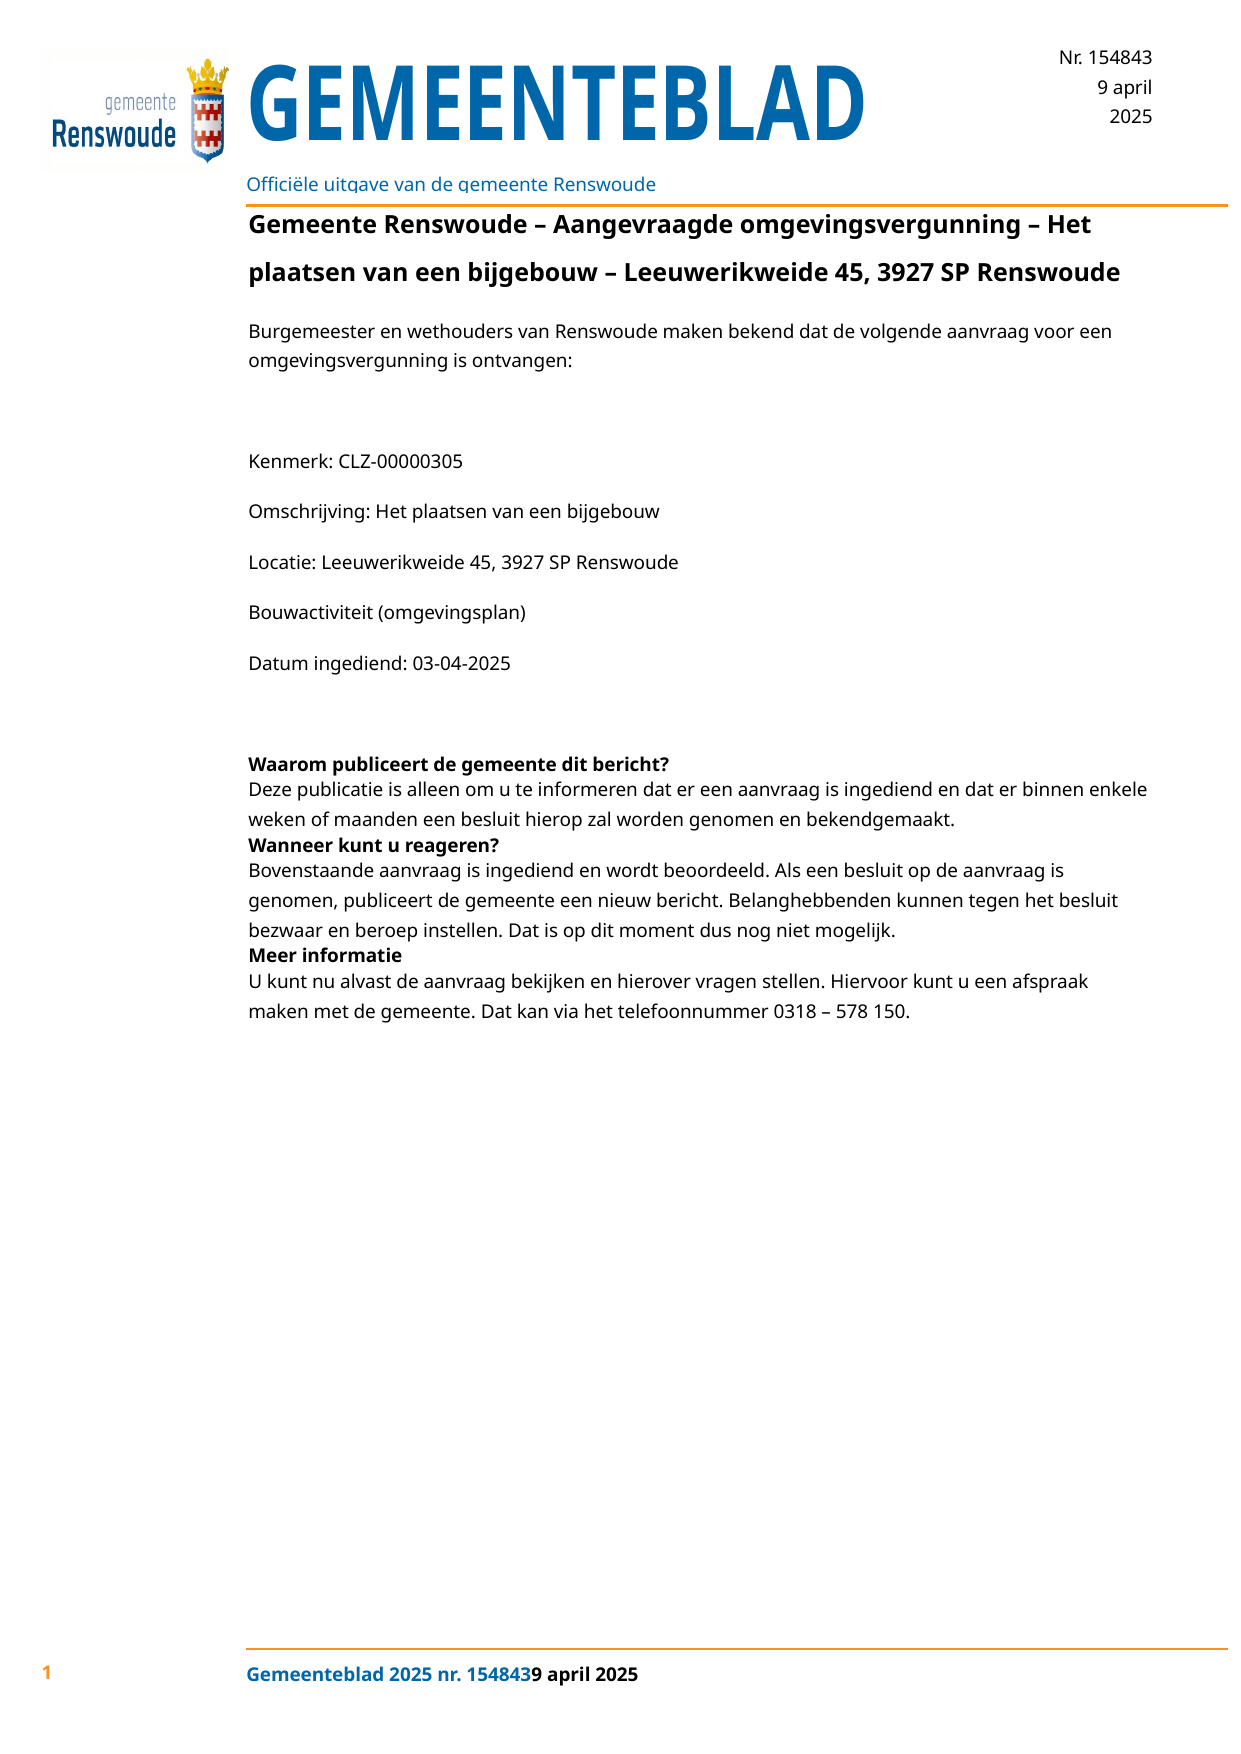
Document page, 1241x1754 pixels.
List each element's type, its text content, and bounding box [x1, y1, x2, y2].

text Locatie: Leeuwerikweide 45, 3927 SP Renswoude [248, 549, 1152, 575]
picture [41, 47, 231, 172]
text Omschrijving: Het plaatsen van een bijgebouw [248, 499, 1152, 524]
table_cell Deze publicatie is alleen om u te informeren dat er een aanvraag is ingediend en dat er binnen enkele weken of maanden een besluit hierop zal worden genomen en bekendgemaakt. [248, 777, 1152, 832]
text Gemeente Renswoude – Aangevraagde omgevingsvergunning – Het plaatsen van een bijgebouw – Leeuwerikweide 45, 3927 SP Renswoude [248, 207, 1152, 288]
table_cell U kunt nu alvast de aanvraag bekijken en hierover vragen stellen. Hiervoor kunt u een afspraak maken met de gemeente. Dat kan via het telefoonnummer 0318 – 578 150. [248, 968, 1152, 1024]
table_header Waarom publiceert de gemeente dit bericht? [248, 751, 1152, 777]
table_cell Wanneer kunt u reageren? [248, 832, 1152, 858]
text Kenmerk: CLZ-00000305 [248, 448, 1152, 474]
table_cell Meer informatie [248, 943, 1152, 968]
text Datum ingediend: 03-04-2025 [248, 650, 1152, 676]
text Burgemeester en wethouders van Renswoude maken bekend dat de volgende aanvraag voor een omgevingsvergunning is ontvangen: [248, 318, 1152, 373]
table_cell Bovenstaande aanvraag is ingediend en wordt beoordeeld. Als een besluit op de aanvraag is genomen, publiceert de gemeente een nieuw bericht. Belanghebbenden kunnen tegen het besluit bezwaar en beroep instellen. Dat is op dit moment dus nog niet mogelijk. [248, 858, 1152, 943]
text Bouwactiviteit (omgevingsplan) [248, 599, 1152, 625]
